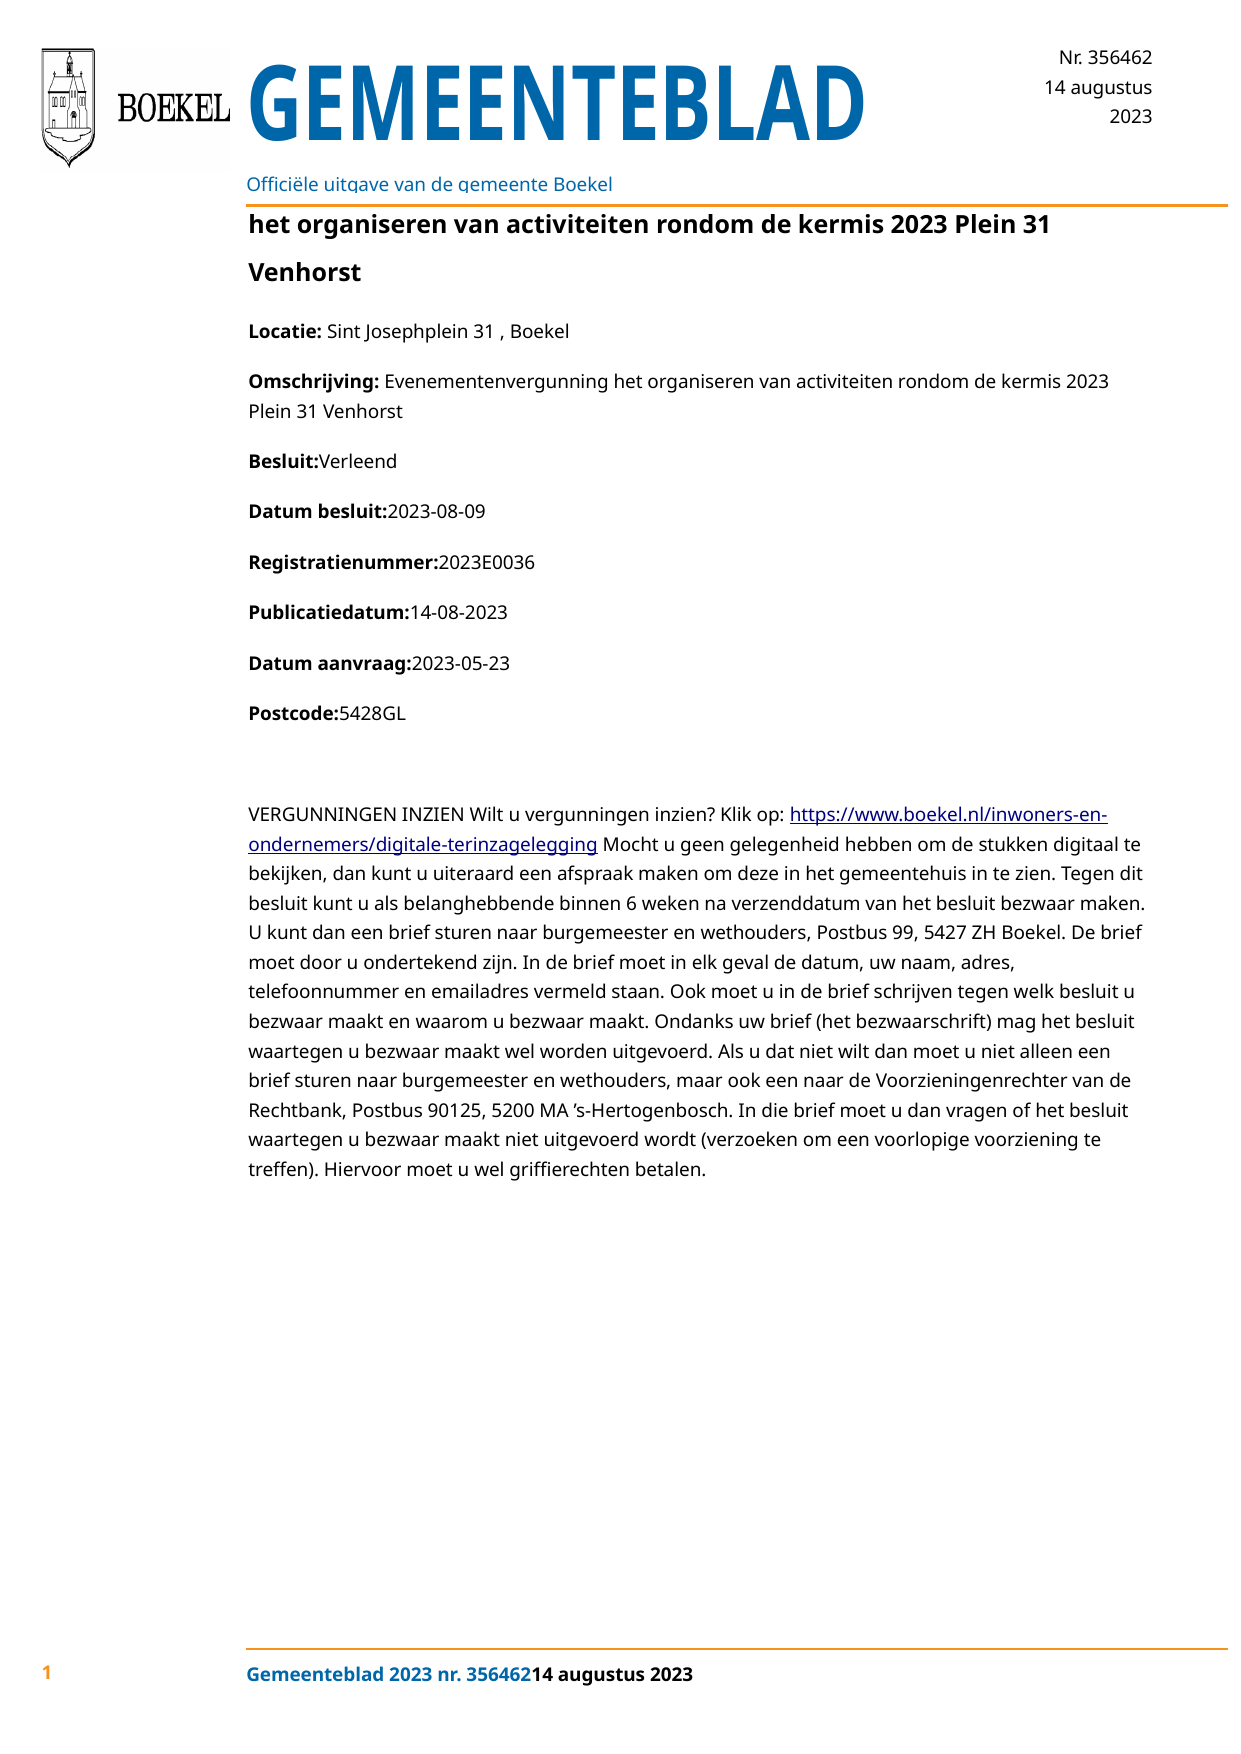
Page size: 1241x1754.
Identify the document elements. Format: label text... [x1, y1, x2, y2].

text Registratienummer:2023E0036 [248, 549, 1152, 575]
text Besluit:Verleend [248, 448, 1152, 474]
text Postcode:5428GL [248, 700, 1152, 726]
text VERGUNNINGEN INZIEN Wilt u vergunningen inzien? Klik op: https://www.boekel.nl/inwoners-en-ondernemers/digitale-terinzagelegging Mocht u geen gelegenheid hebben om de stukken digitaal te bekijken, dan kunt u uiteraard een afspraak maken om deze in het gemeentehuis in te zien. Tegen dit besluit kunt u als belanghebbende binnen 6 weken na verzenddatum van het besluit bezwaar maken. U kunt dan een brief sturen naar burgemeester en wethouders, Postbus 99, 5427 ZH Boekel. De brief moet door u ondertekend zijn. In de brief moet in elk geval de datum, uw naam, adres, telefoonnummer en emailadres vermeld staan. Ook moet u in de brief schrijven tegen welk besluit u bezwaar maakt en waarom u bezwaar maakt. Ondanks uw brief (het bezwaarschrift) mag het besluit waartegen u bezwaar maakt wel worden uitgevoerd. Als u dat niet wilt dan moet u niet alleen een brief sturen naar burgemeester en wethouders, maar ook een naar de Voorzieningenrechter van de Rechtbank, Postbus 90125, 5200 MA ’s-Hertogenbosch. In die brief moet u dan vragen of het besluit waartegen u bezwaar maakt niet uitgevoerd wordt (verzoeken om een voorlopige voorziening te treffen). Hiervoor moet u wel griffierechten betalen. [248, 801, 1152, 1182]
text Locatie: Sint Josephplein 31 , Boekel [248, 318, 1152, 344]
text Datum besluit:2023-08-09 [248, 499, 1152, 524]
text het organiseren van activiteiten rondom de kermis 2023 Plein 31 Venhorst [248, 207, 1152, 288]
text Datum aanvraag:2023-05-23 [248, 650, 1152, 676]
text Publicatiedatum:14-08-2023 [248, 599, 1152, 625]
text Omschrijving: Evenementenvergunning het organiseren van activiteiten rondom de kermis 2023 Plein 31 Venhorst [248, 368, 1152, 424]
picture [41, 47, 231, 172]
